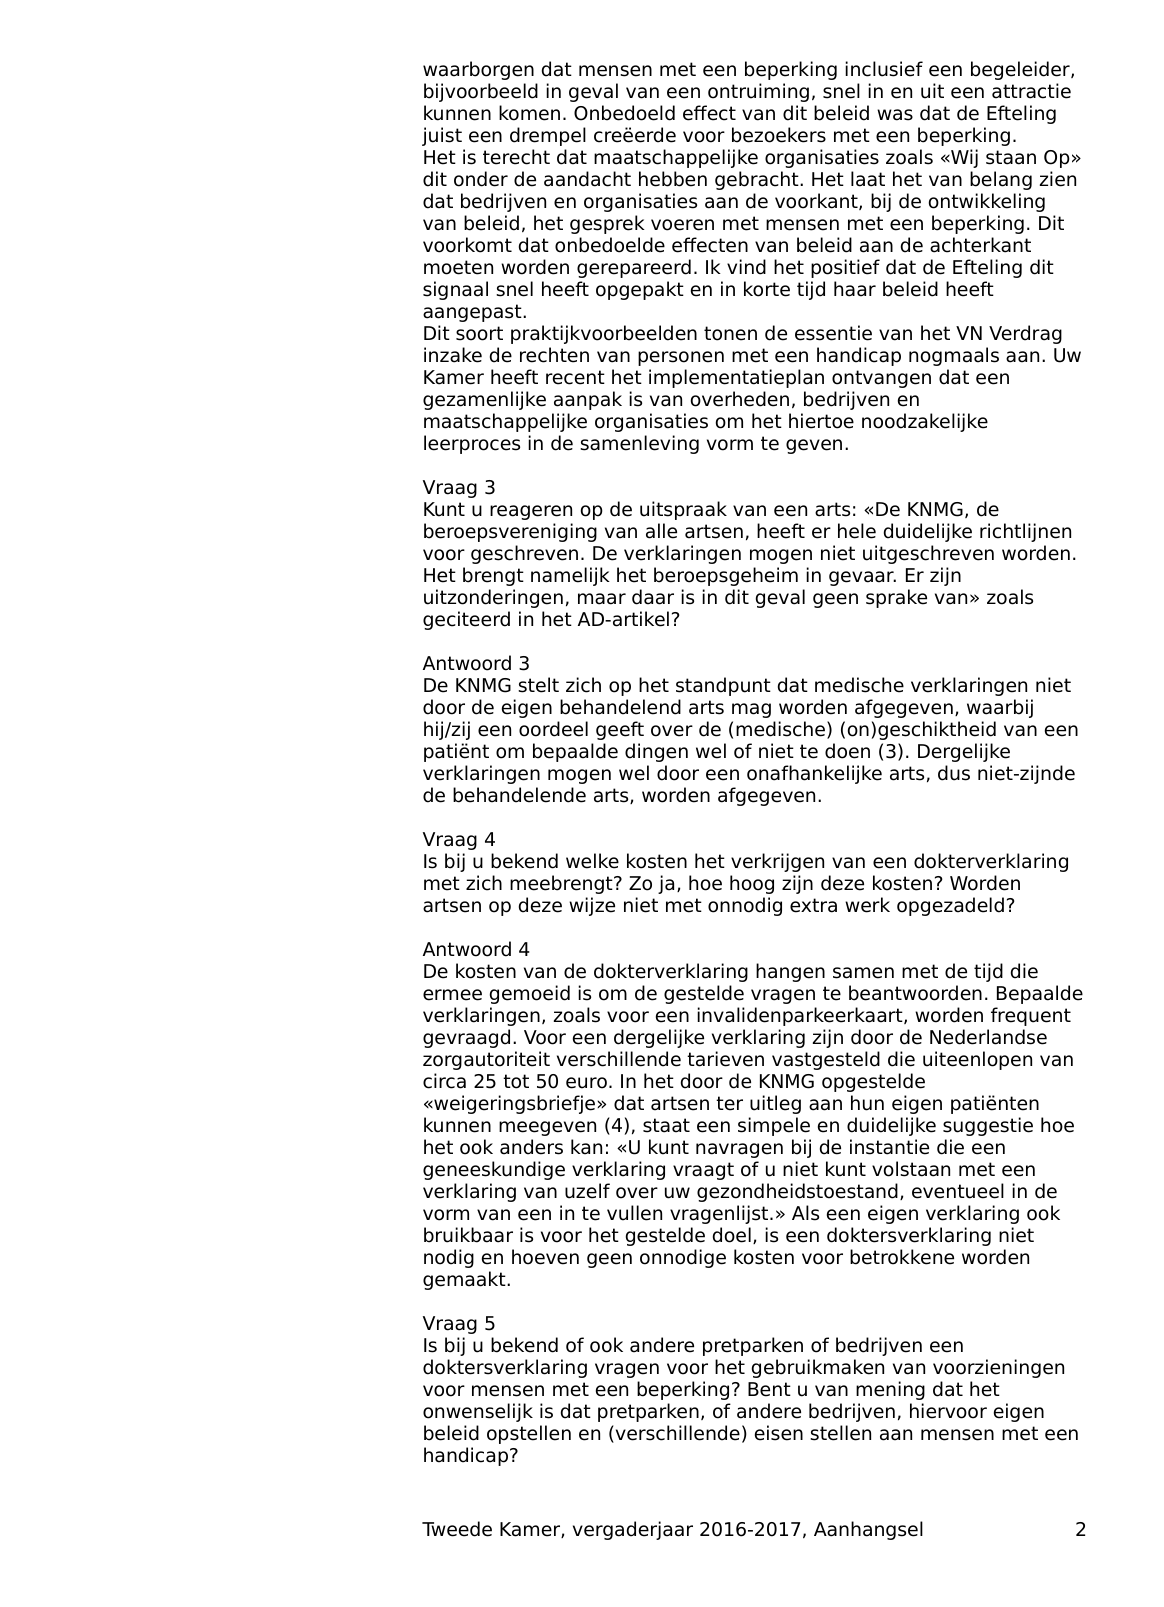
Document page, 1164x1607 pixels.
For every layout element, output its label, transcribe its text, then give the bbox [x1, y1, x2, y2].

text Vraag 3 [422, 477, 1087, 499]
text Kunt u reageren op de uitspraak van een arts: «De KNMG, de beroepsvereniging van alle artsen, heeft er hele duidelijke richtlijnen voor geschreven. De verklaringen mogen niet uitgeschreven worden. Het brengt namelijk het beroepsgeheim in gevaar. Er zijn uitzonderingen, maar daar is in dit geval geen sprake van» zoals geciteerd in het AD-artikel? [422, 499, 1087, 631]
text Antwoord 4 [422, 939, 1087, 961]
text Dit soort praktijkvoorbeelden tonen de essentie van het VN Verdrag inzake de rechten van personen met een handicap nogmaals aan. Uw Kamer heeft recent het implementatieplan ontvangen dat een gezamenlijke aanpak is van overheden, bedrijven en maatschappelijke organisaties om het hiertoe noodzakelijke leerproces in de samenleving vorm te geven. [422, 323, 1087, 455]
text Vraag 4 [422, 829, 1087, 851]
text Is bij u bekend welke kosten het verkrijgen van een dokterverklaring met zich meebrengt? Zo ja, hoe hoog zijn deze kosten? Worden artsen op deze wijze niet met onnodig extra werk opgezadeld? [422, 851, 1087, 917]
text waarborgen dat mensen met een beperking inclusief een begeleider, bijvoorbeeld in geval van een ontruiming, snel in en uit een attractie kunnen komen. Onbedoeld effect van dit beleid was dat de Efteling juist een drempel creëerde voor bezoekers met een beperking. [422, 59, 1087, 147]
text Antwoord 3 [422, 653, 1087, 675]
text Is bij u bekend of ook andere pretparken of bedrijven een doktersverklaring vragen voor het gebruikmaken van voorzieningen voor mensen met een beperking? Bent u van mening dat het onwenselijk is dat pretparken, of andere bedrijven, hiervoor eigen beleid opstellen en (verschillende) eisen stellen aan mensen met een handicap? [422, 1335, 1087, 1467]
text Vraag 5 [422, 1313, 1087, 1335]
text De KNMG stelt zich op het standpunt dat medische verklaringen niet door de eigen behandelend arts mag worden afgegeven, waarbij hij/zij een oordeel geeft over de (medische) (on)geschiktheid van een patiënt om bepaalde dingen wel of niet te doen (3). Dergelijke verklaringen mogen wel door een onafhankelijke arts, dus niet-zijnde de behandelende arts, worden afgegeven. [422, 675, 1087, 807]
text De kosten van de dokterverklaring hangen samen met de tijd die ermee gemoeid is om de gestelde vragen te beantwoorden. Bepaalde verklaringen, zoals voor een invalidenparkeerkaart, worden frequent gevraagd. Voor een dergelijke verklaring zijn door de Nederlandse zorgautoriteit verschillende tarieven vastgesteld die uiteenlopen van circa 25 tot 50 euro. In het door de KNMG opgestelde «weigeringsbriefje» dat artsen ter uitleg aan hun eigen patiënten kunnen meegeven (4), staat een simpele en duidelijke suggestie hoe het ook anders kan: «U kunt navragen bij de instantie die een geneeskundige verklaring vraagt of u niet kunt volstaan met een verklaring van uzelf over uw gezondheidstoestand, eventueel in de vorm van een in te vullen vragenlijst.» Als een eigen verklaring ook bruikbaar is voor het gestelde doel, is een doktersverklaring niet nodig en hoeven geen onnodige kosten voor betrokkene worden gemaakt. [422, 961, 1087, 1291]
text Het is terecht dat maatschappelijke organisaties zoals «Wij staan Op» dit onder de aandacht hebben gebracht. Het laat het van belang zien dat bedrijven en organisaties aan de voorkant, bij de ontwikkeling van beleid, het gesprek voeren met mensen met een beperking. Dit voorkomt dat onbedoelde effecten van beleid aan de achterkant moeten worden gerepareerd. Ik vind het positief dat de Efteling dit signaal snel heeft opgepakt en in korte tijd haar beleid heeft aangepast. [422, 147, 1087, 323]
